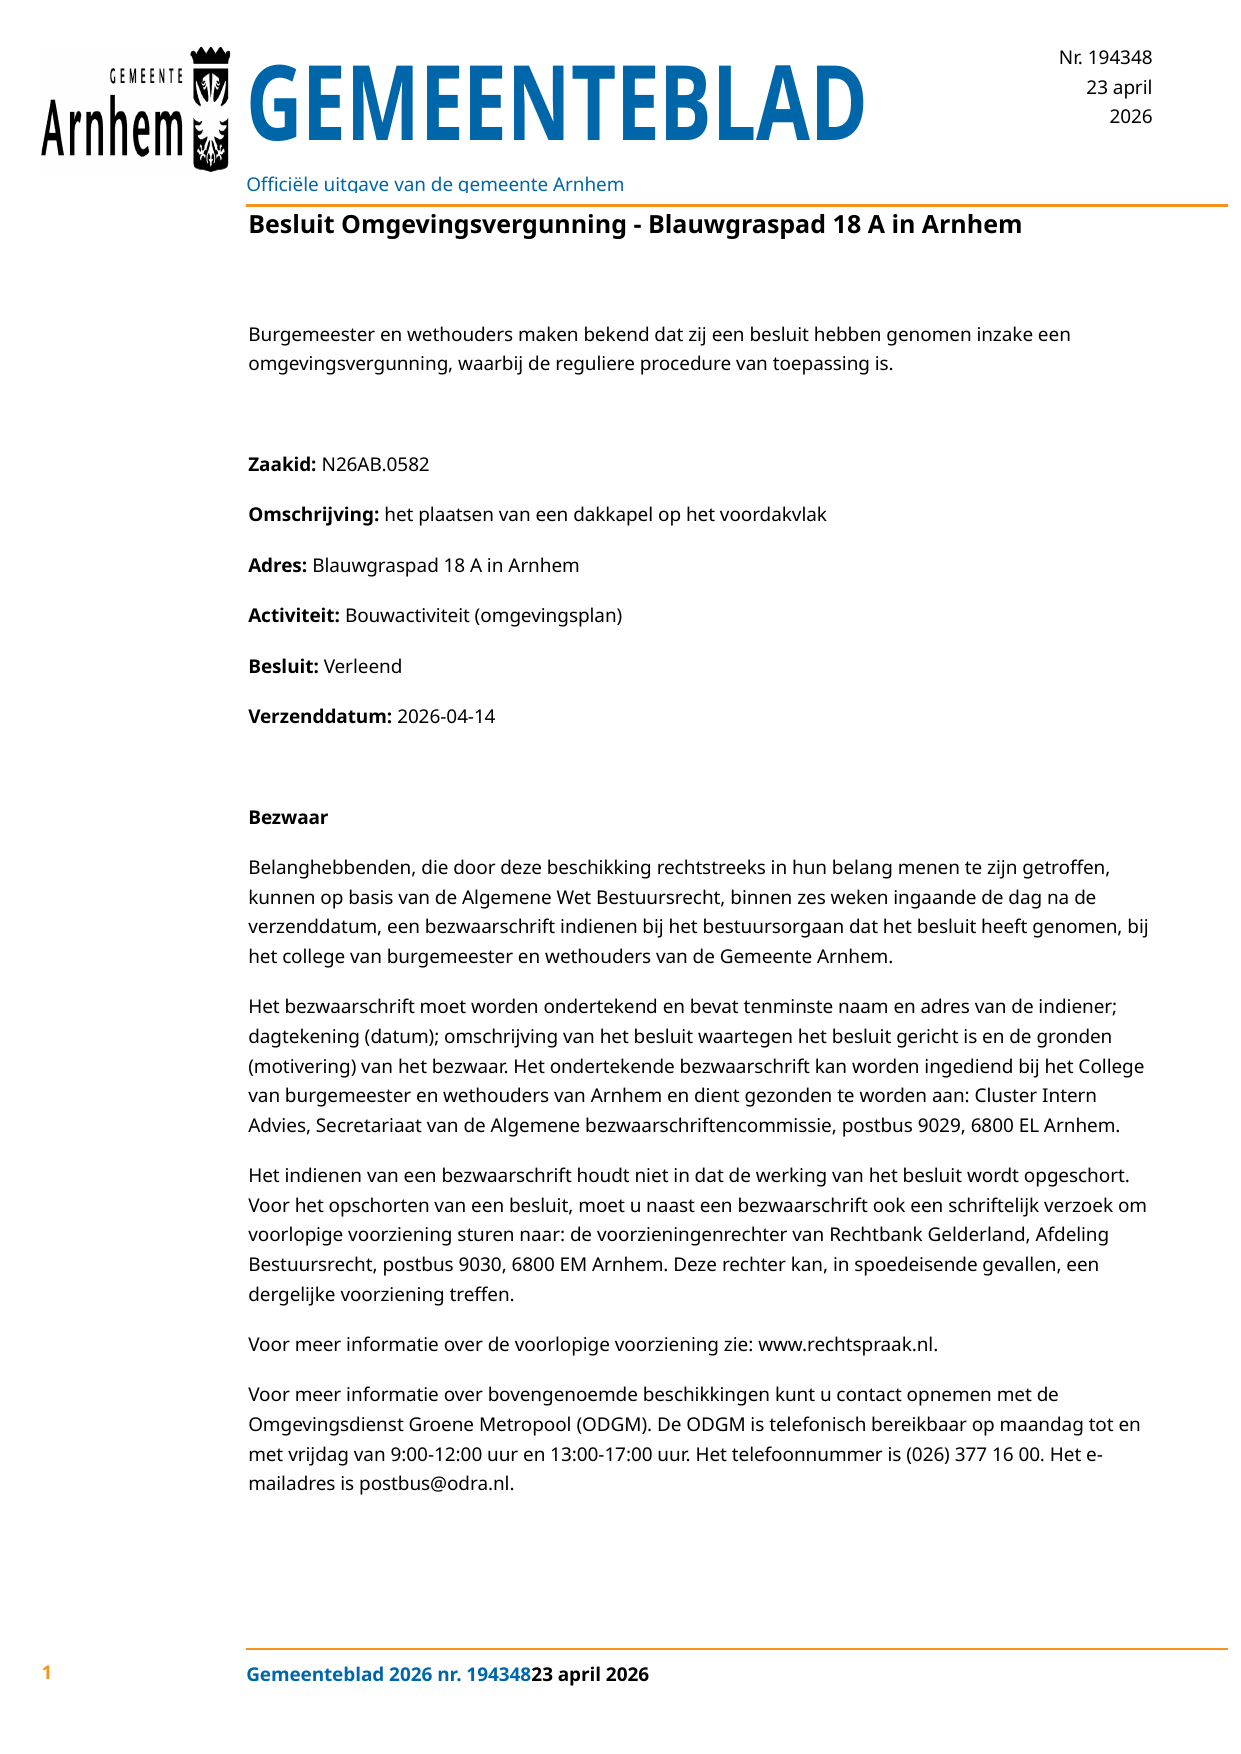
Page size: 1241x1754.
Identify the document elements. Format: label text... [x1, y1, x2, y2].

text Adres: Blauwgraspad 18 A in Arnhem [248, 552, 1152, 578]
text Voor meer informatie over bovengenoemde beschikkingen kunt u contact opnemen met de Omgevingsdienst Groene Metropool (ODGM). De ODGM is telefonisch bereikbaar op maandag tot en met vrijdag van 9:00-12:00 uur en 13:00-17:00 uur. Het telefoonnummer is (026) 377 16 00. Het e-mailadres is postbus@odra.nl. [248, 1382, 1152, 1496]
text Burgemeester en wethouders maken bekend dat zij een besluit hebben genomen inzake een omgevingsvergunning, waarbij de reguliere procedure van toepassing is. [248, 321, 1152, 376]
text Voor meer informatie over de voorlopige voorziening zie: www.rechtspraak.nl. [248, 1331, 1152, 1357]
text Besluit Omgevingsvergunning - Blauwgraspad 18 A in Arnhem [248, 207, 1152, 241]
text Bezwaar [248, 804, 1152, 830]
text Activiteit: Bouwactiviteit (omgevingsplan) [248, 602, 1152, 628]
text Besluit: Verleend [248, 653, 1152, 678]
text Omschrijving: het plaatsen van een dakkapel op het voordakvlak [248, 502, 1152, 527]
picture [41, 47, 231, 172]
text Verzenddatum: 2026-04-14 [248, 703, 1152, 729]
text Zaakid: N26AB.0582 [248, 451, 1152, 477]
text Het bezwaarschrift moet worden ondertekend en bevat tenminste naam en adres van de indiener; dagtekening (datum); omschrijving van het besluit waartegen het besluit gericht is en de gronden (motivering) van het bezwaar. Het ondertekende bezwaarschrift kan worden ingediend bij het College van burgemeester en wethouders van Arnhem en dient gezonden te worden aan: Cluster Intern Advies, Secretariaat van de Algemene bezwaarschriftencommissie, postbus 9029, 6800 EL Arnhem. [248, 994, 1152, 1138]
text Belanghebbenden, die door deze beschikking rechtstreeks in hun belang menen te zijn getroffen, kunnen op basis van de Algemene Wet Bestuursrecht, binnen zes weken ingaande de dag na de verzenddatum, een bezwaarschrift indienen bij het bestuursorgaan dat het besluit heeft genomen, bij het college van burgemeester en wethouders van de Gemeente Arnhem. [248, 854, 1152, 969]
text Het indienen van een bezwaarschrift houdt niet in dat de werking van het besluit wordt opgeschort. Voor het opschorten van een besluit, moet u naast een bezwaarschrift ook een schriftelijk verzoek om voorlopige voorziening sturen naar: de voorzieningenrechter van Rechtbank Gelderland, Afdeling Bestuursrecht, postbus 9030, 6800 EM Arnhem. Deze rechter kan, in spoedeisende gevallen, een dergelijke voorziening treffen. [248, 1162, 1152, 1306]
